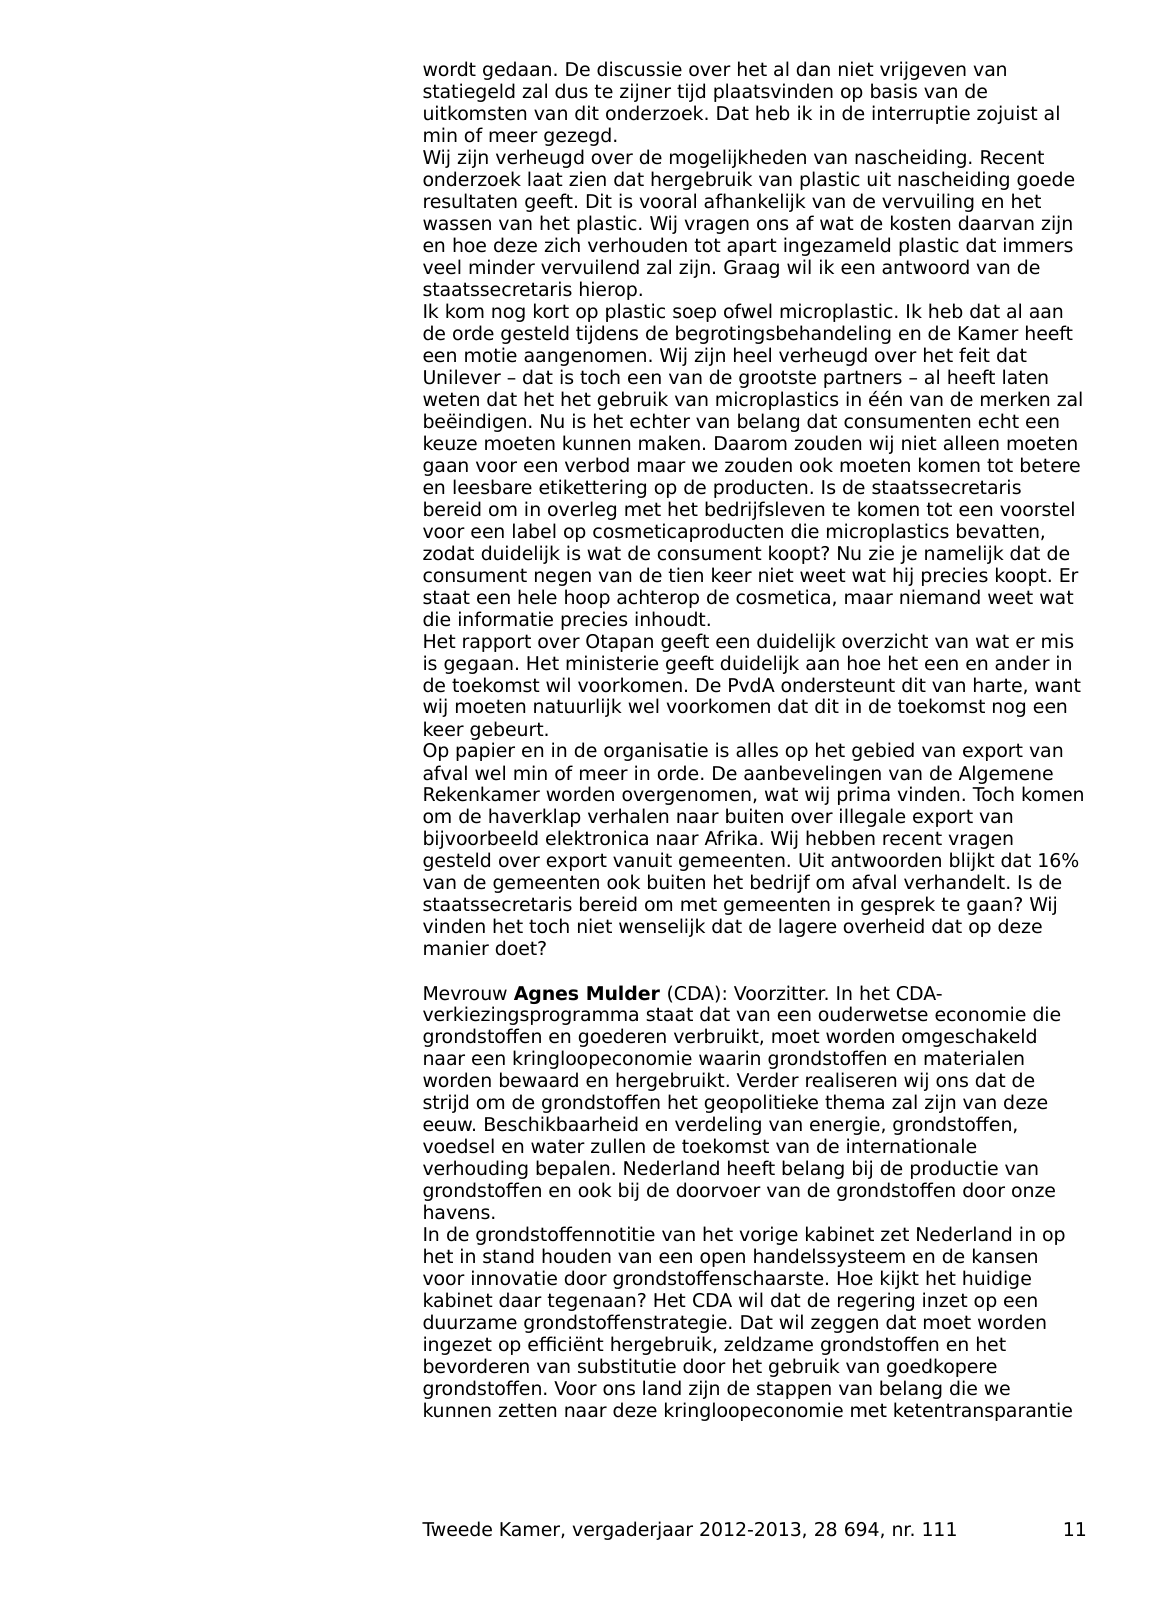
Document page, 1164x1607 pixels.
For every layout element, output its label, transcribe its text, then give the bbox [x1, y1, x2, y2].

text In de grondstoffennotitie van het vorige kabinet zet Nederland in op het in stand houden van een open handelssysteem en de kansen voor innovatie door grondstoffenschaarste. Hoe kijkt het huidige kabinet daar tegenaan? Het CDA wil dat de regering inzet op een duurzame grondstoffenstrategie. Dat wil zeggen dat moet worden ingezet op efficiënt hergebruik, zeldzame grondstoffen en het bevorderen van substitutie door het gebruik van goedkopere grondstoffen. Voor ons land zijn de stappen van belang die we kunnen zetten naar deze kringloopeconomie met ketentransparantie [422, 1224, 1087, 1422]
text Mevrouw Agnes Mulder (CDA): Voorzitter. In het CDA-verkiezingsprogramma staat dat van een ouderwetse economie die grondstoffen en goederen verbruikt, moet worden omgeschakeld naar een kringloopeconomie waarin grondstoffen en materialen worden bewaard en hergebruikt. Verder realiseren wij ons dat de strijd om de grondstoffen het geopolitieke thema zal zijn van deze eeuw. Beschikbaarheid en verdeling van energie, grondstoffen, voedsel en water zullen de toekomst van de internationale verhouding bepalen. Nederland heeft belang bij de productie van grondstoffen en ook bij de doorvoer van de grondstoffen door onze havens. [422, 982, 1087, 1224]
text wordt gedaan. De discussie over het al dan niet vrijgeven van statiegeld zal dus te zijner tijd plaatsvinden op basis van de uitkomsten van dit onderzoek. Dat heb ik in de interruptie zojuist al min of meer gezegd. [422, 59, 1087, 147]
text Ik kom nog kort op plastic soep ofwel microplastic. Ik heb dat al aan de orde gesteld tijdens de begrotingsbehandeling en de Kamer heeft een motie aangenomen. Wij zijn heel verheugd over het feit dat Unilever – dat is toch een van de grootste partners – al heeft laten weten dat het het gebruik van microplastics in één van de merken zal beëindigen. Nu is het echter van belang dat consumenten echt een keuze moeten kunnen maken. Daarom zouden wij niet alleen moeten gaan voor een verbod maar we zouden ook moeten komen tot betere en leesbare etikettering op de producten. Is de staatssecretaris bereid om in overleg met het bedrijfsleven te komen tot een voorstel voor een label op cosmeticaproducten die microplastics bevatten, zodat duidelijk is wat de consument koopt? Nu zie je namelijk dat de consument negen van de tien keer niet weet wat hij precies koopt. Er staat een hele hoop achterop de cosmetica, maar niemand weet wat die informatie precies inhoudt. [422, 301, 1087, 631]
text Wij zijn verheugd over de mogelijkheden van nascheiding. Recent onderzoek laat zien dat hergebruik van plastic uit nascheiding goede resultaten geeft. Dit is vooral afhankelijk van de vervuiling en het wassen van het plastic. Wij vragen ons af wat de kosten daarvan zijn en hoe deze zich verhouden tot apart ingezameld plastic dat immers veel minder vervuilend zal zijn. Graag wil ik een antwoord van de staatssecretaris hierop. [422, 147, 1087, 301]
text Op papier en in de organisatie is alles op het gebied van export van afval wel min of meer in orde. De aanbevelingen van de Algemene Rekenkamer worden overgenomen, wat wij prima vinden. Toch komen om de haverklap verhalen naar buiten over illegale export van bijvoorbeeld elektronica naar Afrika. Wij hebben recent vragen gesteld over export vanuit gemeenten. Uit antwoorden blijkt dat 16% van de gemeenten ook buiten het bedrijf om afval verhandelt. Is de staatssecretaris bereid om met gemeenten in gesprek te gaan? Wij vinden het toch niet wenselijk dat de lagere overheid dat op deze manier doet? [422, 740, 1087, 960]
text Het rapport over Otapan geeft een duidelijk overzicht van wat er mis is gegaan. Het ministerie geeft duidelijk aan hoe het een en ander in de toekomst wil voorkomen. De PvdA ondersteunt dit van harte, want wij moeten natuurlijk wel voorkomen dat dit in de toekomst nog een keer gebeurt. [422, 631, 1087, 740]
